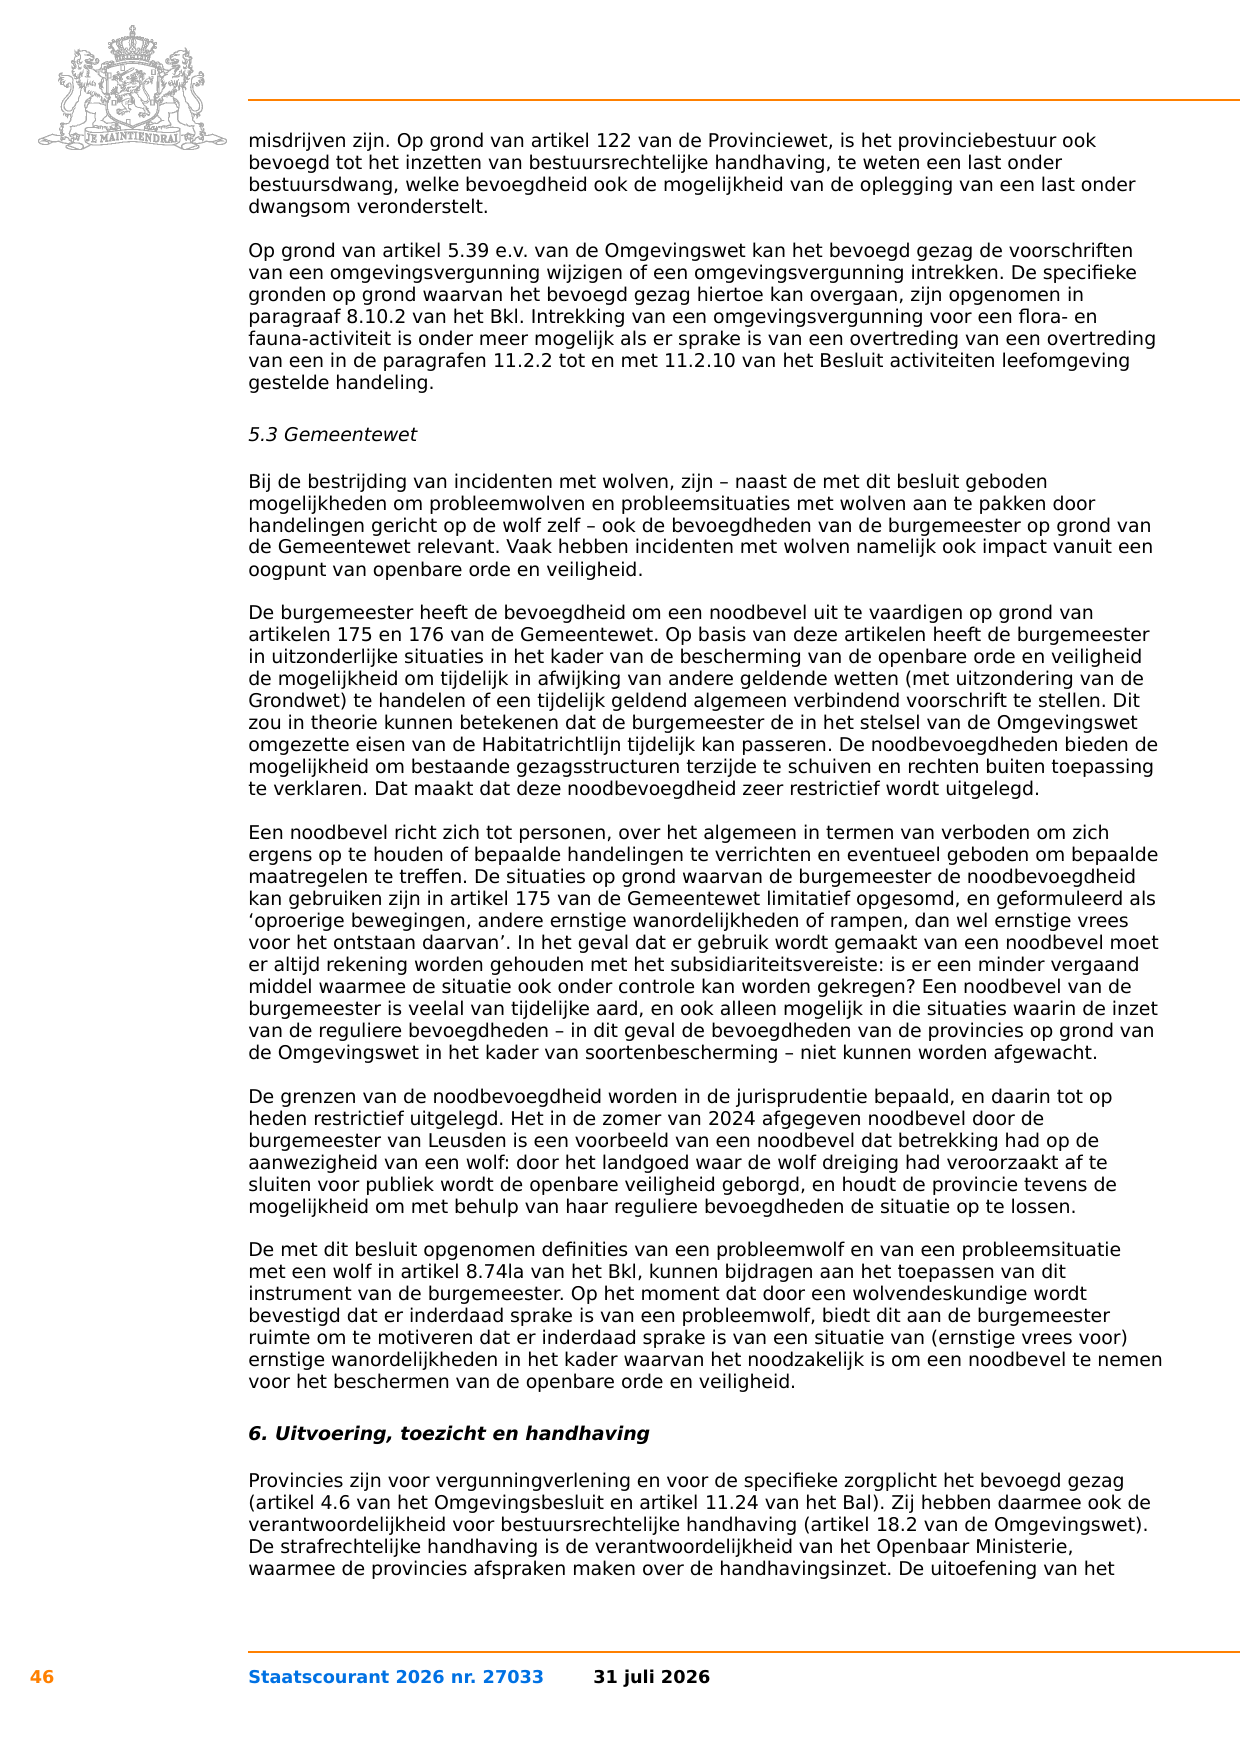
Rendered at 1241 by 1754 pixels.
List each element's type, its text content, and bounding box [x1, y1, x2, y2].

text De met dit besluit opgenomen definities van een probleemwolf en van een probleemsituatie met een wolf in artikel 8.74la van het Bkl, kunnen bijdragen aan het toepassen van dit instrument van de burgemeester. Op het moment dat door een wolvendeskundige wordt bevestigd dat er inderdaad sprake is van een probleemwolf, biedt dit aan de burgemeester ruimte om te motiveren dat er inderdaad sprake is van een situatie van (ernstige vrees voor) ernstige wanordelijkheden in het kader waarvan het noodzakelijk is om een noodbevel te nemen voor het beschermen van de openbare orde en veiligheid. [248, 1239, 1163, 1393]
text Bij de bestrijding van incidenten met wolven, zijn – naast de met dit besluit geboden mogelijkheden om probleemwolven en probleemsituaties met wolven aan te pakken door handelingen gericht op de wolf zelf – ook de bevoegdheden van de burgemeester op grond van de Gemeentewet relevant. Vaak hebben incidenten met wolven namelijk ook impact vanuit een oogpunt van openbare orde en veiligheid. [248, 471, 1163, 580]
subtitle 6. Uitvoering, toezicht en handhaving [248, 1423, 1163, 1445]
text misdrijven zijn. Op grond van artikel 122 van de Provinciewet, is het provinciebestuur ook bevoegd tot het inzetten van bestuursrechtelijke handhaving, te weten een last onder bestuursdwang, welke bevoegdheid ook de mogelijkheid van de oplegging van een last onder dwangsom veronderstelt. [248, 130, 1163, 218]
text De burgemeester heeft de bevoegdheid om een noodbevel uit te vaardigen op grond van artikelen 175 en 176 van de Gemeentewet. Op basis van deze artikelen heeft de burgemeester in uitzonderlijke situaties in het kader van de bescherming van de openbare orde en veiligheid de mogelijkheid om tijdelijk in afwijking van andere geldende wetten (met uitzondering van de Grondwet) te handelen of een tijdelijk geldend algemeen verbindend voorschrift te stellen. Dit zou in theorie kunnen betekenen dat de burgemeester de in het stelsel van de Omgevingswet omgezette eisen van de Habitatrichtlijn tijdelijk kan passeren. De noodbevoegdheden bieden de mogelijkheid om bestaande gezagsstructuren terzijde te schuiven en rechten buiten toepassing te verklaren. Dat maakt dat deze noodbevoegdheid zeer restrictief wordt uitgelegd. [248, 602, 1163, 800]
text Op grond van artikel 5.39 e.v. van de Omgevingswet kan het bevoegd gezag de voorschriften van een omgevingsvergunning wijzigen of een omgevingsvergunning intrekken. De specifieke gronden op grond waarvan het bevoegd gezag hiertoe kan overgaan, zijn opgenomen in paragraaf 8.10.2 van het Bkl. Intrekking van een omgevingsvergunning voor een flora- en fauna-activiteit is onder meer mogelijk als er sprake is van een overtreding van een overtreding van een in de paragrafen 11.2.2 tot en met 11.2.10 van het Besluit activiteiten leefomgeving gestelde handeling. [248, 240, 1163, 393]
text Provincies zijn voor vergunningverlening en voor de specifieke zorgplicht het bevoegd gezag (artikel 4.6 van het Omgevingsbesluit en artikel 11.24 van het Bal). Zij hebben daarmee ook de verantwoordelijkheid voor bestuursrechtelijke handhaving (artikel 18.2 van de Omgevingswet). De strafrechtelijke handhaving is de verantwoordelijkheid van het Openbaar Ministerie, waarmee de provincies afspraken maken over de handhavingsinzet. De uitoefening van het [248, 1470, 1163, 1580]
text Een noodbevel richt zich tot personen, over het algemeen in termen van verboden om zich ergens op te houden of bepaalde handelingen te verrichten en eventueel geboden om bepaalde maatregelen te treffen. De situaties op grond waarvan de burgemeester de noodbevoegdheid kan gebruiken zijn in artikel 175 van de Gemeentewet limitatief opgesomd, en geformuleerd als ‘oproerige bewegingen, andere ernstige wanordelijkheden of rampen, dan wel ernstige vrees voor het ontstaan daarvan’. In het geval dat er gebruik wordt gemaakt van een noodbevel moet er altijd rekening worden gehouden met het subsidiariteitsvereiste: is er een minder vergaand middel waarmee de situatie ook onder controle kan worden gekregen? Een noodbevel van de burgemeester is veelal van tijdelijke aard, en ook alleen mogelijk in die situaties waarin de inzet van de reguliere bevoegdheden – in dit geval de bevoegdheden van de provincies op grond van de Omgevingswet in het kader van soortenbescherming – niet kunnen worden afgewacht. [248, 822, 1163, 1064]
text De grenzen van de noodbevoegdheid worden in de jurisprudentie bepaald, en daarin tot op heden restrictief uitgelegd. Het in de zomer van 2024 afgegeven noodbevel door de burgemeester van Leusden is een voorbeeld van een noodbevel dat betrekking had op de aanwezigheid van een wolf: door het landgoed waar de wolf dreiging had veroorzaakt af te sluiten voor publiek wordt de openbare veiligheid geborgd, en houdt de provincie tevens de mogelijkheid om met behulp van haar reguliere bevoegdheden de situatie op te lossen. [248, 1086, 1163, 1217]
subtitle 5.3 Gemeentewet [248, 423, 1163, 446]
picture [38, 25, 227, 150]
